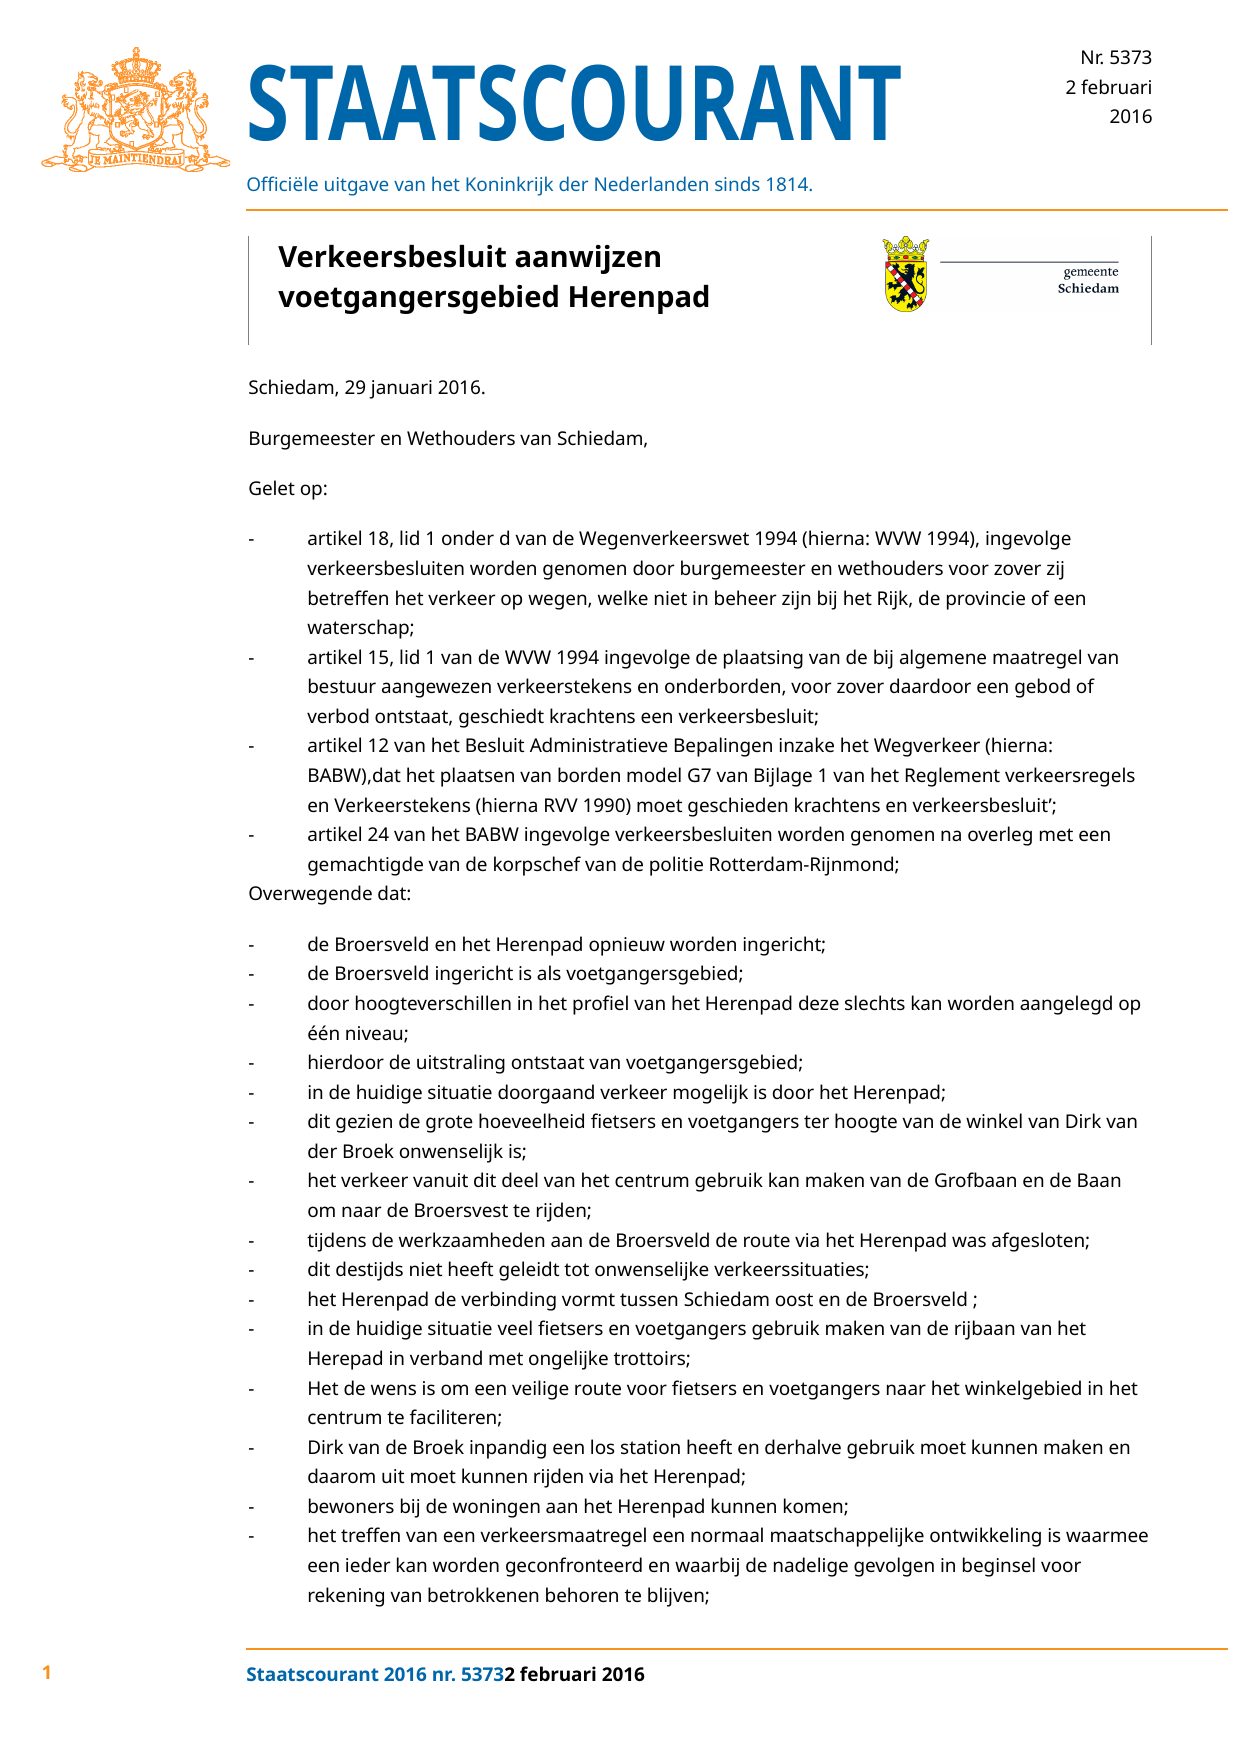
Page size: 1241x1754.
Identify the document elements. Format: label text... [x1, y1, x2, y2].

list in de huidige situatie veel fietsers en voetgangers gebruik maken van de rijbaan van het Herepad in verband met ongelijke trottoirs; [248, 1316, 1152, 1371]
list tijdens de werkzaamheden aan de Broersveld de route via het Herenpad was afgesloten; [248, 1227, 1152, 1252]
list dit gezien de grote hoeveelheid fietsers en voetgangers ter hoogte van de winkel van Dirk van der Broek onwenselijk is; [248, 1108, 1152, 1164]
list bewoners bij de woningen aan het Herenpad kunnen komen; [248, 1493, 1152, 1519]
picture [882, 236, 1119, 312]
list het verkeer vanuit dit deel van het centrum gebruik kan maken van de Grofbaan en de Baan om naar de Broersvest te rijden; [248, 1168, 1152, 1223]
text Schiedam, 29 januari 2016. [248, 374, 1152, 400]
list hierdoor de uitstraling ontstaat van voetgangersgebied; [248, 1049, 1152, 1075]
list artikel 12 van het Besluit Administratieve Bepalingen inzake het Wegverkeer (hierna: BABW),dat het plaatsen van borden model G7 van Bijlage 1 van het Reglement verkeersregels en Verkeerstekens (hierna RVV 1990) moet geschieden krachtens en verkeersbesluit’; [248, 733, 1152, 817]
table_header Verkeersbesluit aanwijzen voetgangersgebied Herenpad [249, 236, 850, 345]
text Overwegende dat: [248, 881, 1152, 906]
table_header [850, 236, 1151, 345]
list artikel 24 van het BABW ingevolge verkeersbesluiten worden genomen na overleg met een gemachtigde van de korpschef van de politie Rotterdam-Rijnmond; [248, 821, 1152, 877]
text Burgemeester en Wethouders van Schiedam, [248, 425, 1152, 450]
list in de huidige situatie doorgaand verkeer mogelijk is door het Herenpad; [248, 1079, 1152, 1104]
list Het de wens is om een veilige route voor fietsers en voetgangers naar het winkelgebied in het centrum te faciliteren; [248, 1375, 1152, 1430]
list de Broersveld ingericht is als voetgangersgebied; [248, 961, 1152, 986]
list de Broersveld en het Herenpad opnieuw worden ingericht; [248, 931, 1152, 957]
list dit destijds niet heeft geleidt tot onwenselijke verkeerssituaties; [248, 1256, 1152, 1282]
list artikel 18, lid 1 onder d van de Wegenverkeerswet 1994 (hierna: WVW 1994), ingevolge verkeersbesluiten worden genomen door burgemeester en wethouders voor zover zij betreffen het verkeer op wegen, welke niet in beheer zijn bij het Rijk, de provincie of een waterschap; [248, 526, 1152, 640]
picture [41, 47, 231, 172]
list het treffen van een verkeersmaatregel een normaal maatschappelijke ontwikkeling is waarmee een ieder kan worden geconfronteerd en waarbij de nadelige gevolgen in beginsel voor rekening van betrokkenen behoren te blijven; [248, 1523, 1152, 1607]
text Gelet op: [248, 475, 1152, 501]
list artikel 15, lid 1 van de WVW 1994 ingevolge de plaatsing van de bij algemene maatregel van bestuur aangewezen verkeerstekens en onderborden, voor zover daardoor een gebod of verbod ontstaat, geschiedt krachtens een verkeersbesluit; [248, 644, 1152, 729]
list het Herenpad de verbinding vormt tussen Schiedam oost en de Broersveld ; [248, 1286, 1152, 1312]
list Dirk van de Broek inpandig een los station heeft en derhalve gebruik moet kunnen maken en daarom uit moet kunnen rijden via het Herenpad; [248, 1434, 1152, 1489]
list door hoogteverschillen in het profiel van het Herenpad deze slechts kan worden aangelegd op één niveau; [248, 990, 1152, 1045]
